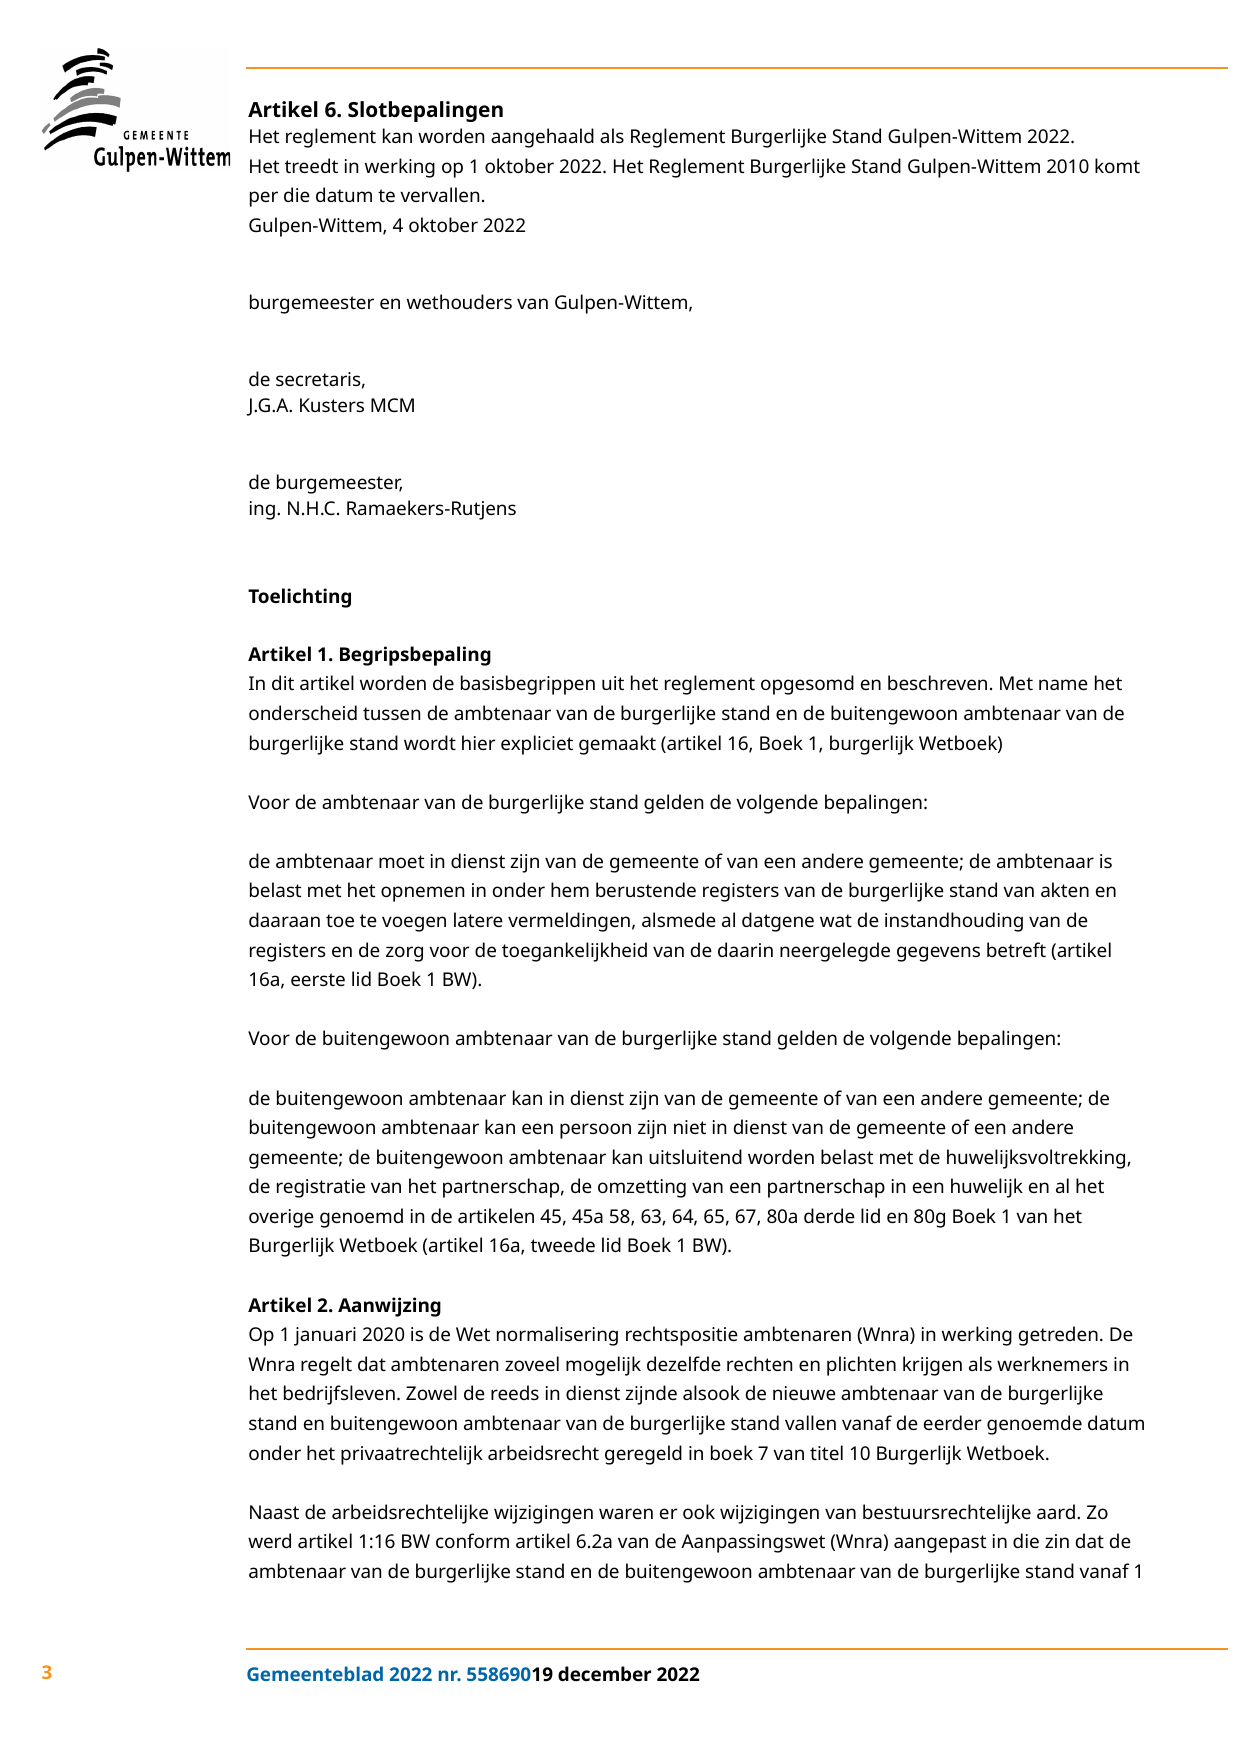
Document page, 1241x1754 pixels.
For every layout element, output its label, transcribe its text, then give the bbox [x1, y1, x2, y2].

text Artikel 1. Begripsbepaling [248, 641, 1152, 667]
text J.G.A. Kusters MCM [248, 392, 1152, 418]
text ing. N.H.C. Ramaekers-Rutjens [248, 495, 1152, 521]
text de burgemeester, [248, 469, 1152, 495]
text Naast de arbeidsrechtelijke wijzigingen waren er ook wijzigingen van bestuursrechtelijke aard. Zo werd artikel 1:16 BW conform artikel 6.2a van de Aanpassingswet (Wnra) aangepast in die zin dat de ambtenaar van de burgerlijke stand en de buitengewoon ambtenaar van de burgerlijke stand vanaf 1 [248, 1499, 1152, 1584]
text Voor de buitengewoon ambtenaar van de burgerlijke stand gelden de volgende bepalingen: [248, 1026, 1152, 1051]
picture [41, 47, 231, 172]
text Het reglement kan worden aangehaald als Reglement Burgerlijke Stand Gulpen-Wittem 2022. [248, 123, 1152, 149]
text de secretaris, [248, 366, 1152, 392]
text Toelichting [248, 572, 1152, 612]
text Gulpen-Wittem, 4 oktober 2022 [248, 212, 1152, 238]
text Het treedt in werking op 1 oktober 2022. Het Reglement Burgerlijke Stand Gulpen-Wittem 2010 komt per die datum te vervallen. [248, 153, 1152, 208]
text Op 1 januari 2020 is de Wet normalisering rechtspositie ambtenaren (Wnra) in werking getreden. De Wnra regelt dat ambtenaren zoveel mogelijk dezelfde rechten en plichten krijgen als werknemers in het bedrijfsleven. Zowel de reeds in dienst zijnde alsook de nieuwe ambtenaar van de burgerlijke stand en buitengewoon ambtenaar van de burgerlijke stand vallen vanaf de eerder genoemde datum onder het privaatrechtelijk arbeidsrecht geregeld in boek 7 van titel 10 Burgerlijk Wetboek. [248, 1321, 1152, 1466]
text Artikel 2. Aanwijzing [248, 1292, 1152, 1318]
text Artikel 6. Slotbepalingen [248, 95, 1152, 123]
text Voor de ambtenaar van de burgerlijke stand gelden de volgende bepalingen: [248, 789, 1152, 815]
text de ambtenaar moet in dienst zijn van de gemeente of van een andere gemeente; de ambtenaar is belast met het opnemen in onder hem berustende registers van de burgerlijke stand van akten en daaraan toe te voegen latere vermeldingen, alsmede al datgene wat de instandhouding van de registers en de zorg voor de toegankelijkheid van de daarin neergelegde gegevens betreft (artikel 16a, eerste lid Boek 1 BW). [248, 848, 1152, 992]
text burgemeester en wethouders van Gulpen-Wittem, [248, 289, 1152, 315]
text In dit artikel worden de basisbegrippen uit het reglement opgesomd en beschreven. Met name het onderscheid tussen de ambtenaar van de burgerlijke stand en de buitengewoon ambtenaar van de burgerlijke stand wordt hier expliciet gemaakt (artikel 16, Boek 1, burgerlijk Wetboek) [248, 671, 1152, 756]
text de buitengewoon ambtenaar kan in dienst zijn van de gemeente of van een andere gemeente; de buitengewoon ambtenaar kan een persoon zijn niet in dienst van de gemeente of een andere gemeente; de buitengewoon ambtenaar kan uitsluitend worden belast met de huwelijksvoltrekking, de registratie van het partnerschap, de omzetting van een partnerschap in een huwelijk en al het overige genoemd in de artikelen 45, 45a 58, 63, 64, 65, 67, 80a derde lid en 80g Boek 1 van het Burgerlijk Wetboek (artikel 16a, tweede lid Boek 1 BW). [248, 1085, 1152, 1258]
